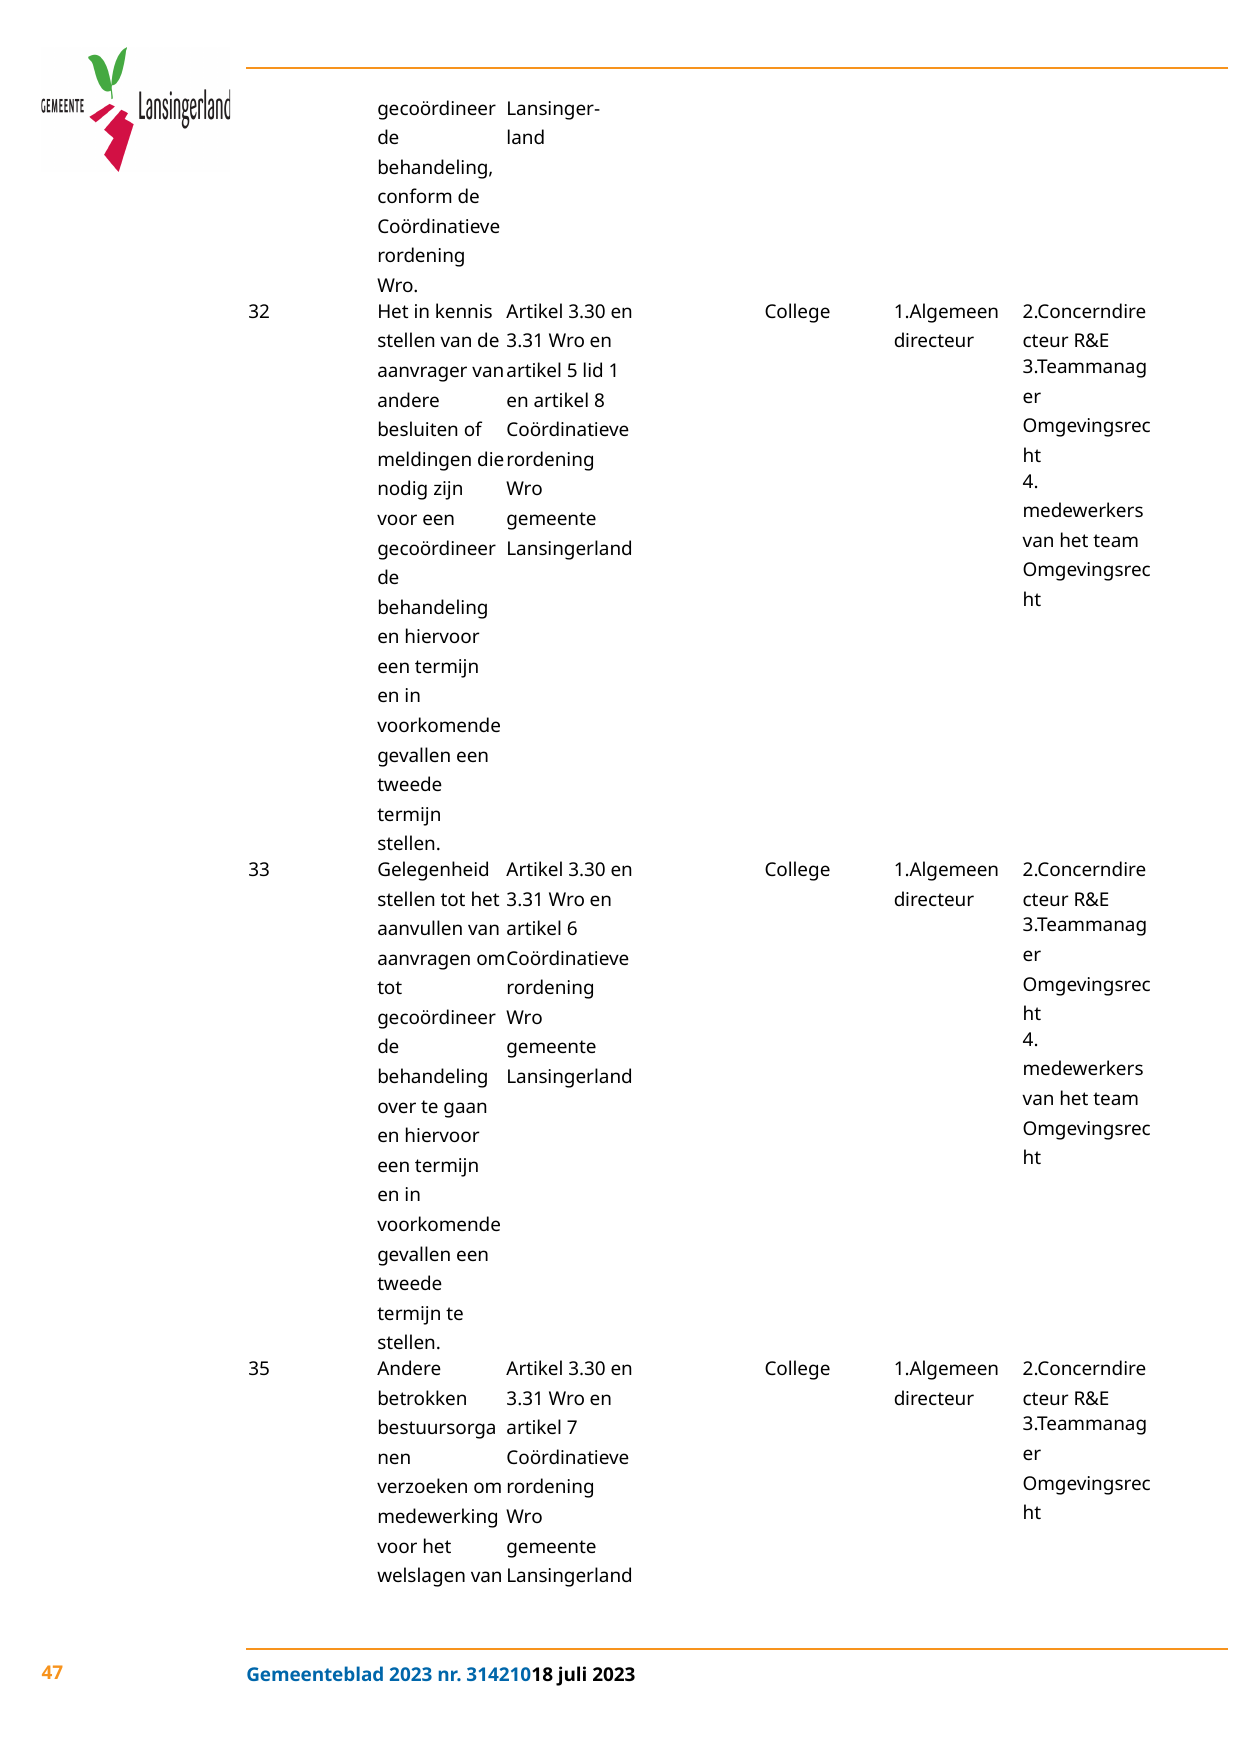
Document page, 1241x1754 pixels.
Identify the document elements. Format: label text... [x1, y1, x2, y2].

table_cell 3.Teammanager Omgevingsrecht [1023, 353, 1152, 468]
table_cell [635, 95, 764, 298]
table_cell 33 [248, 856, 377, 1355]
table_cell 32 [248, 298, 377, 856]
table_cell Andere betrokken bestuursorganen verzoeken om medewerking voor het welslagen van [377, 1355, 506, 1588]
table_cell gecoördineerde behandeling, conform de Coördinatieverordening Wro. [377, 95, 506, 298]
table_cell [764, 95, 893, 298]
table_cell College [764, 298, 893, 856]
table_cell [635, 856, 764, 1355]
table_cell [894, 95, 1022, 298]
picture [41, 47, 231, 172]
table_cell 1.Algemeen directeur [894, 298, 1022, 856]
table_cell 2.Concerndirecteur R&E [1023, 1355, 1152, 1411]
table_cell College [764, 1355, 893, 1588]
table_cell 3.Teammanager Omgevingsrecht [1023, 912, 1152, 1026]
table_cell [635, 1355, 764, 1588]
table_cell Artikel 3.30 en 3.31 Wro en artikel 6 Coördinatieverordening Wro gemeente Lansingerland [506, 856, 635, 1355]
table_cell Het in kennis stellen van de aanvrager van andere besluiten of meldingen die nodig zijn voor een gecoördineerde behandeling en hiervoor een termijn en in voorkomende gevallen een tweede termijn stellen. [377, 298, 506, 856]
table_cell Artikel 3.30 en 3.31 Wro en artikel 5 lid 1 en artikel 8 Coördinatieverordening Wro gemeente Lansingerland [506, 298, 635, 856]
table_cell 4. medewerkers van het team Omgevingsrecht [1023, 1026, 1152, 1355]
table_cell 3.Teammanager Omgevingsrecht [1023, 1411, 1152, 1588]
table_cell College [764, 856, 893, 1355]
table_cell 1.Algemeen directeur [894, 1355, 1022, 1588]
table_cell 4. medewerkers van het team Omgevingsrecht [1023, 468, 1152, 856]
table_cell 1.Algemeen directeur [894, 856, 1022, 1355]
table_cell [1023, 95, 1152, 298]
table_cell 35 [248, 1355, 377, 1588]
table_cell Gelegenheid stellen tot het aanvullen van aanvragen om tot gecoördineerde behandeling over te gaan en hiervoor een termijn en in voorkomende gevallen een tweede termijn te stellen. [377, 856, 506, 1355]
table_cell 2.Concerndirecteur R&E [1023, 856, 1152, 912]
table_cell Lansinger-land [506, 95, 635, 298]
table_cell 2.Concerndirecteur R&E [1023, 298, 1152, 353]
table_cell [248, 95, 377, 298]
table_cell [635, 298, 764, 856]
table_cell Artikel 3.30 en 3.31 Wro en artikel 7 Coördinatieverordening Wro gemeente Lansingerland [506, 1355, 635, 1588]
